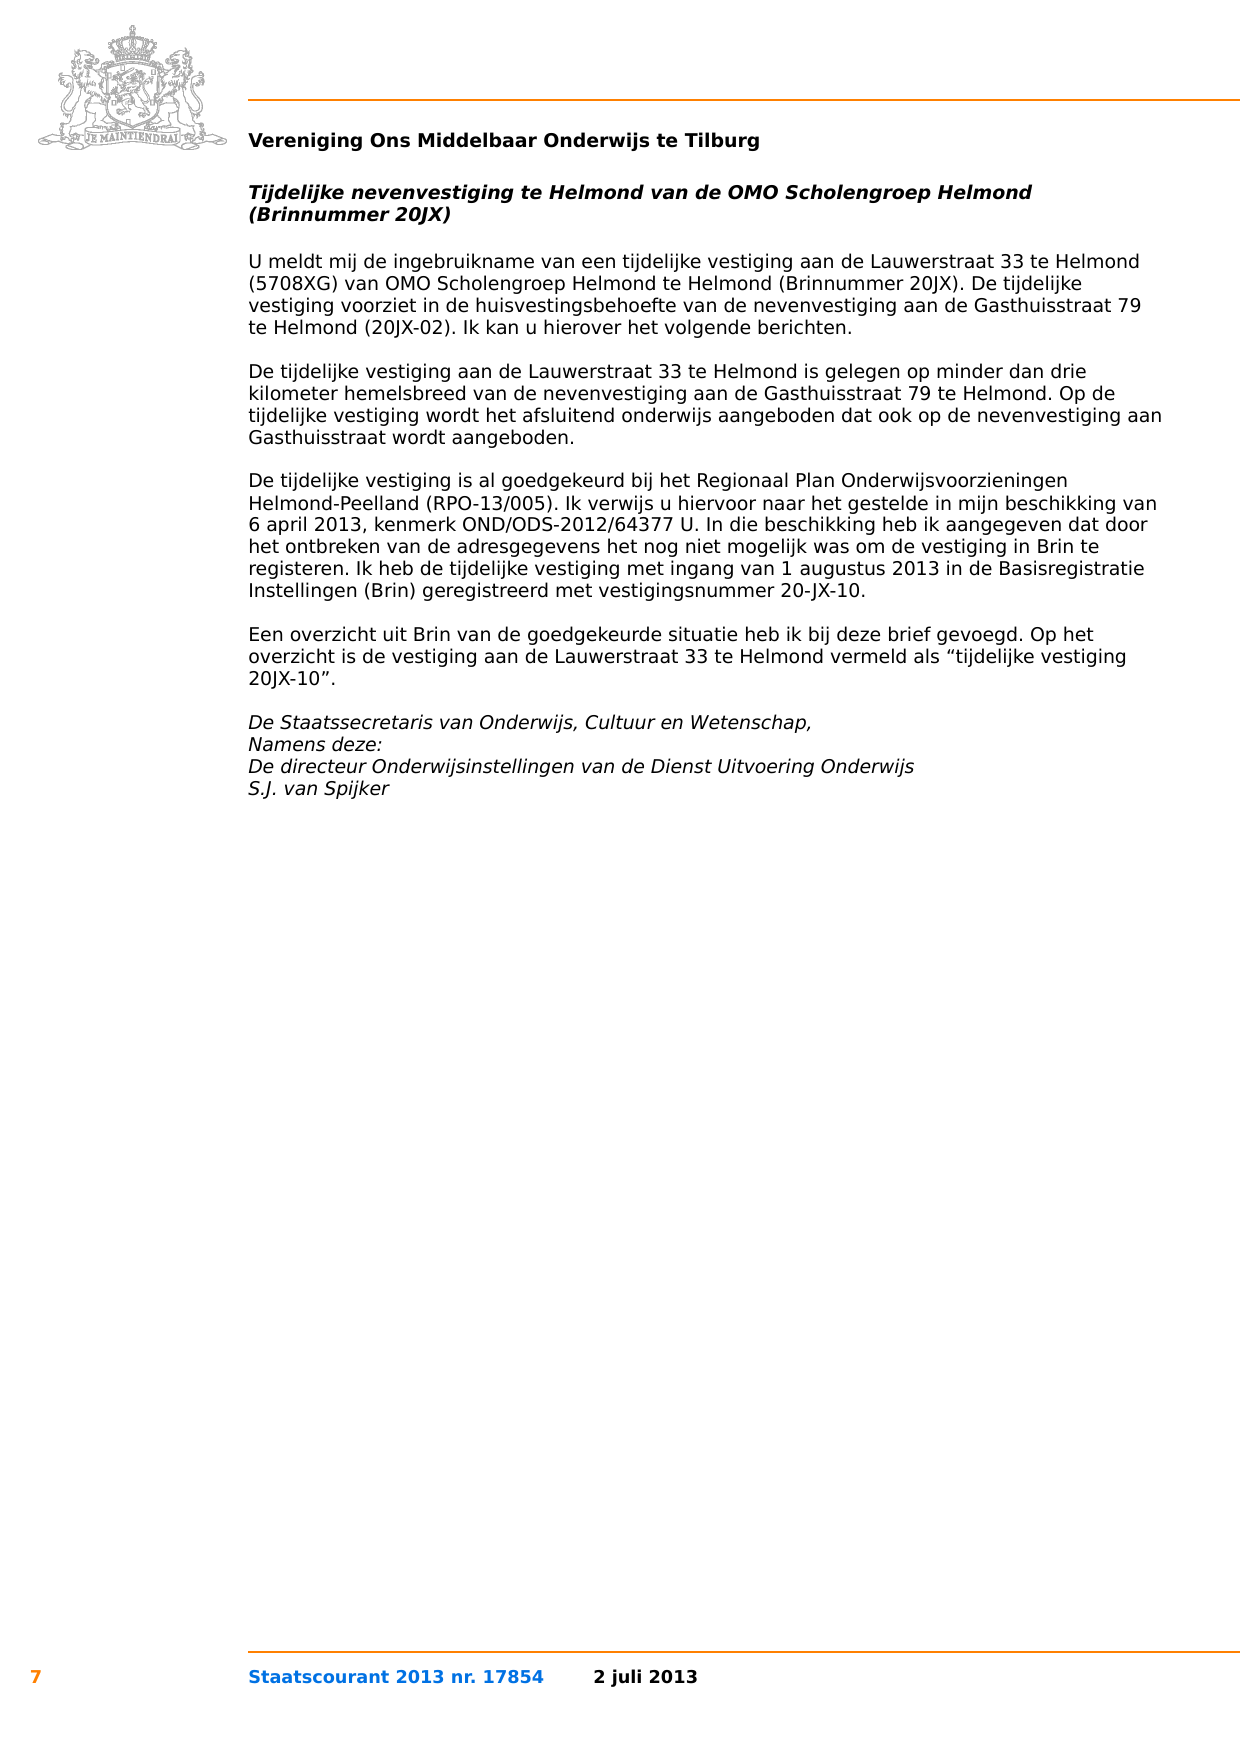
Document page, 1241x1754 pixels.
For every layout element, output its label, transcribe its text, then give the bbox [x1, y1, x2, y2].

subtitle Vereniging Ons Middelbaar Onderwijs te Tilburg [248, 130, 1163, 152]
text De tijdelijke vestiging is al goedgekeurd bij het Regionaal Plan Onderwijsvoorzieningen Helmond-Peelland (RPO-13/005). Ik verwijs u hiervoor naar het gestelde in mijn beschikking van 6 april 2013, kenmerk OND/ODS-2012/64377 U. In die beschikking heb ik aangegeven dat door het ontbreken van de adresgegevens het nog niet mogelijk was om de vestiging in Brin te registeren. Ik heb de tijdelijke vestiging met ingang van 1 augustus 2013 in de Basisregistratie Instellingen (Brin) geregistreerd met vestigingsnummer 20-JX-10. [248, 470, 1163, 602]
text U meldt mij de ingebruikname van een tijdelijke vestiging aan de Lauwerstraat 33 te Helmond (5708XG) van OMO Scholengroep Helmond te Helmond (Brinnummer 20JX). De tijdelijke vestiging voorziet in de huisvestingsbehoefte van de nevenvestiging aan de Gasthuisstraat 79 te Helmond (20JX-02). Ik kan u hierover het volgende berichten. [248, 251, 1163, 339]
subtitle Tijdelijke nevenvestiging te Helmond van de OMO Scholengroep Helmond (Brinnummer 20JX) [248, 182, 1163, 226]
text Een overzicht uit Brin van de goedgekeurde situatie heb ik bij deze brief gevoegd. Op het overzicht is de vestiging aan de Lauwerstraat 33 te Helmond vermeld als “tijdelijke vestiging 20JX-10”. [248, 624, 1163, 690]
text De Staatssecretaris van Onderwijs, Cultuur en Wetenschap, Namens deze: De directeur Onderwijsinstellingen van de Dienst Uitvoering Onderwijs S.J. van Spijker [248, 712, 1163, 800]
text De tijdelijke vestiging aan de Lauwerstraat 33 te Helmond is gelegen op minder dan drie kilometer hemelsbreed van de nevenvestiging aan de Gasthuisstraat 79 te Helmond. Op de tijdelijke vestiging wordt het afsluitend onderwijs aangeboden dat ook op de nevenvestiging aan Gasthuisstraat wordt aangeboden. [248, 361, 1163, 448]
picture [38, 25, 227, 150]
